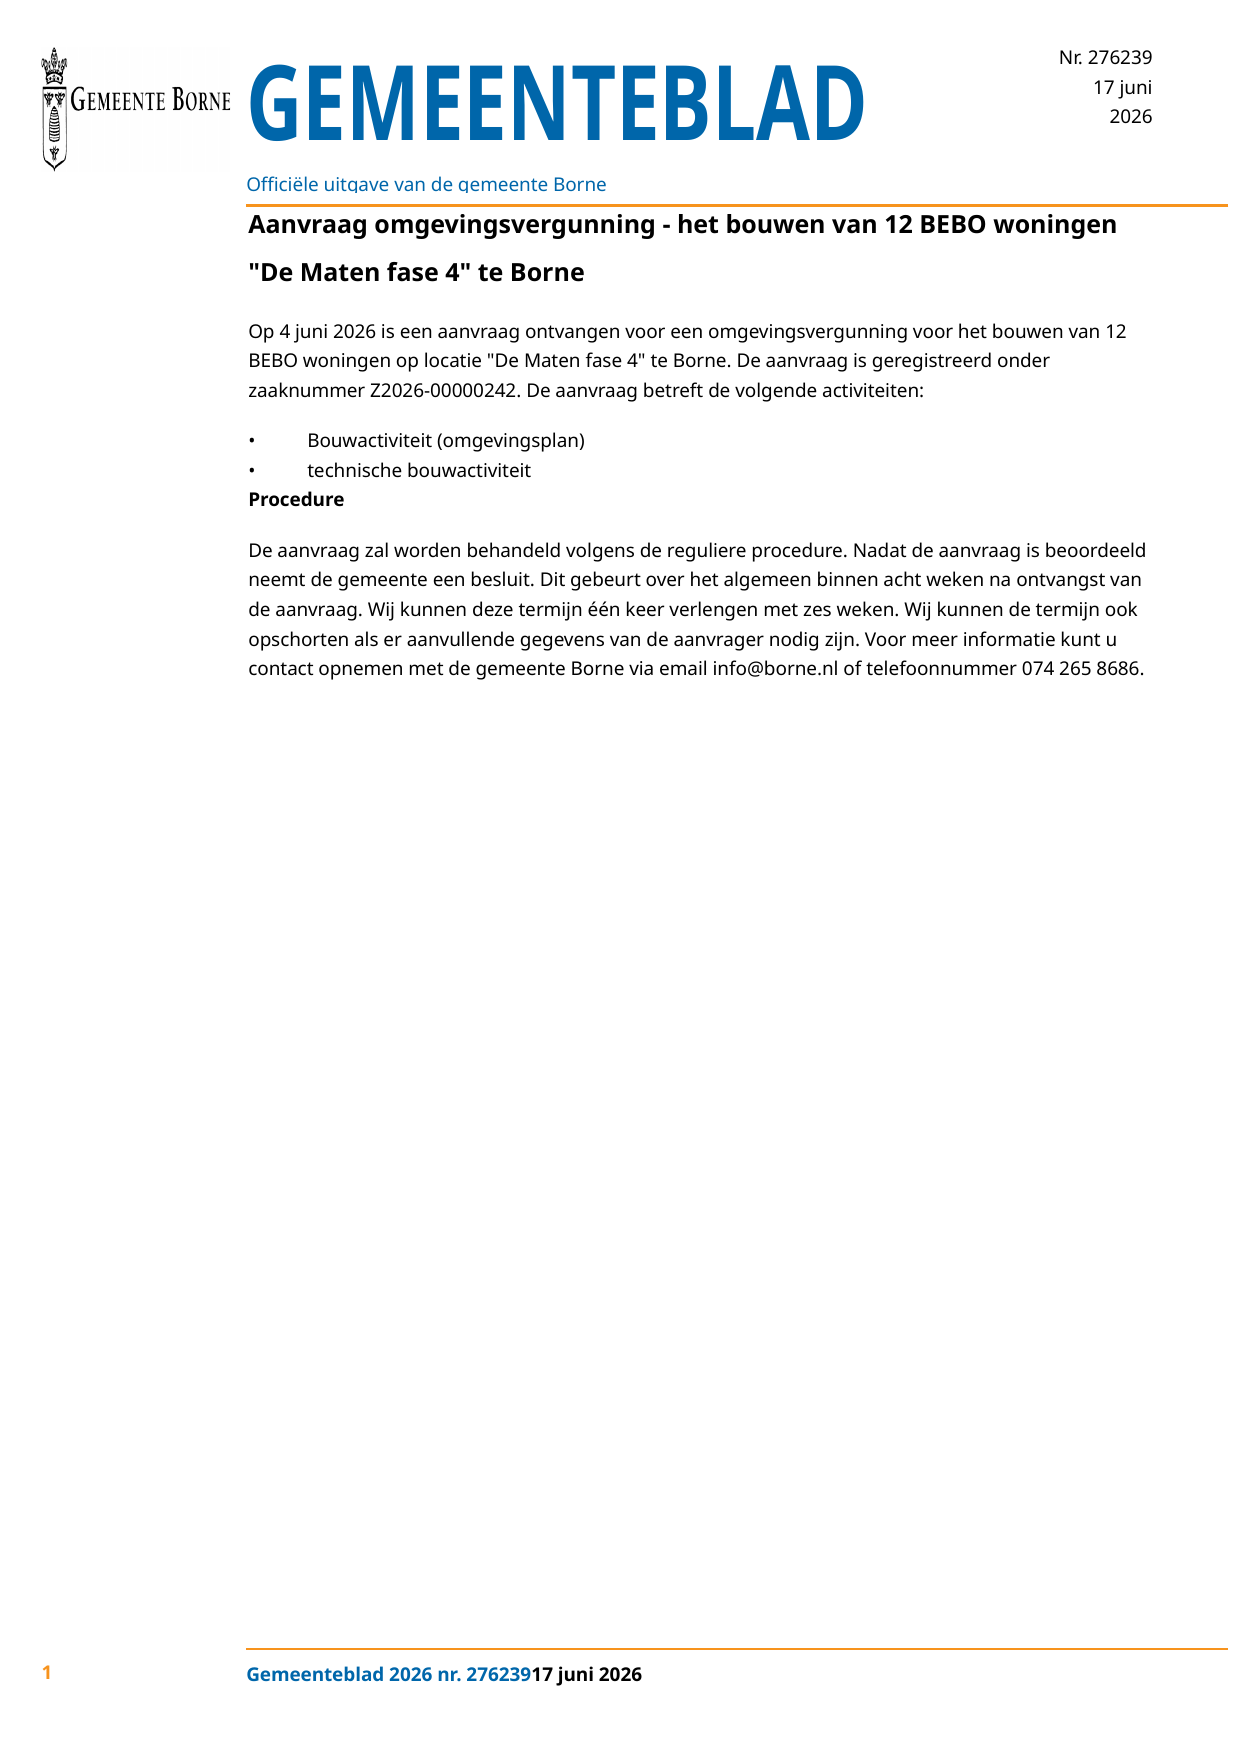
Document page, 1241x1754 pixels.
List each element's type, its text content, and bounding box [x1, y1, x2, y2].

list technische bouwactiviteit [248, 457, 1152, 483]
text Op 4 juni 2026 is een aanvraag ontvangen voor een omgevingsvergunning voor het bouwen van 12 BEBO woningen op locatie "De Maten fase 4" te Borne. De aanvraag is geregistreerd onder zaaknummer Z2026-00000242. De aanvraag betreft de volgende activiteiten: [248, 318, 1152, 403]
list Bouwactiviteit (omgevingsplan) [248, 427, 1152, 453]
text De aanvraag zal worden behandeld volgens de reguliere procedure. Nadat de aanvraag is beoordeeld neemt de gemeente een besluit. Dit gebeurt over het algemeen binnen acht weken na ontvangst van de aanvraag. Wij kunnen deze termijn één keer verlengen met zes weken. Wij kunnen de termijn ook opschorten als er aanvullende gegevens van de aanvrager nodig zijn. Voor meer informatie kunt u contact opnemen met de gemeente Borne via email info@borne.nl of telefoonnummer 074 265 8686. [248, 537, 1152, 681]
text Aanvraag omgevingsvergunning - het bouwen van 12 BEBO woningen "De Maten fase 4" te Borne [248, 207, 1152, 288]
picture [41, 47, 231, 172]
text Procedure [248, 487, 1152, 512]
